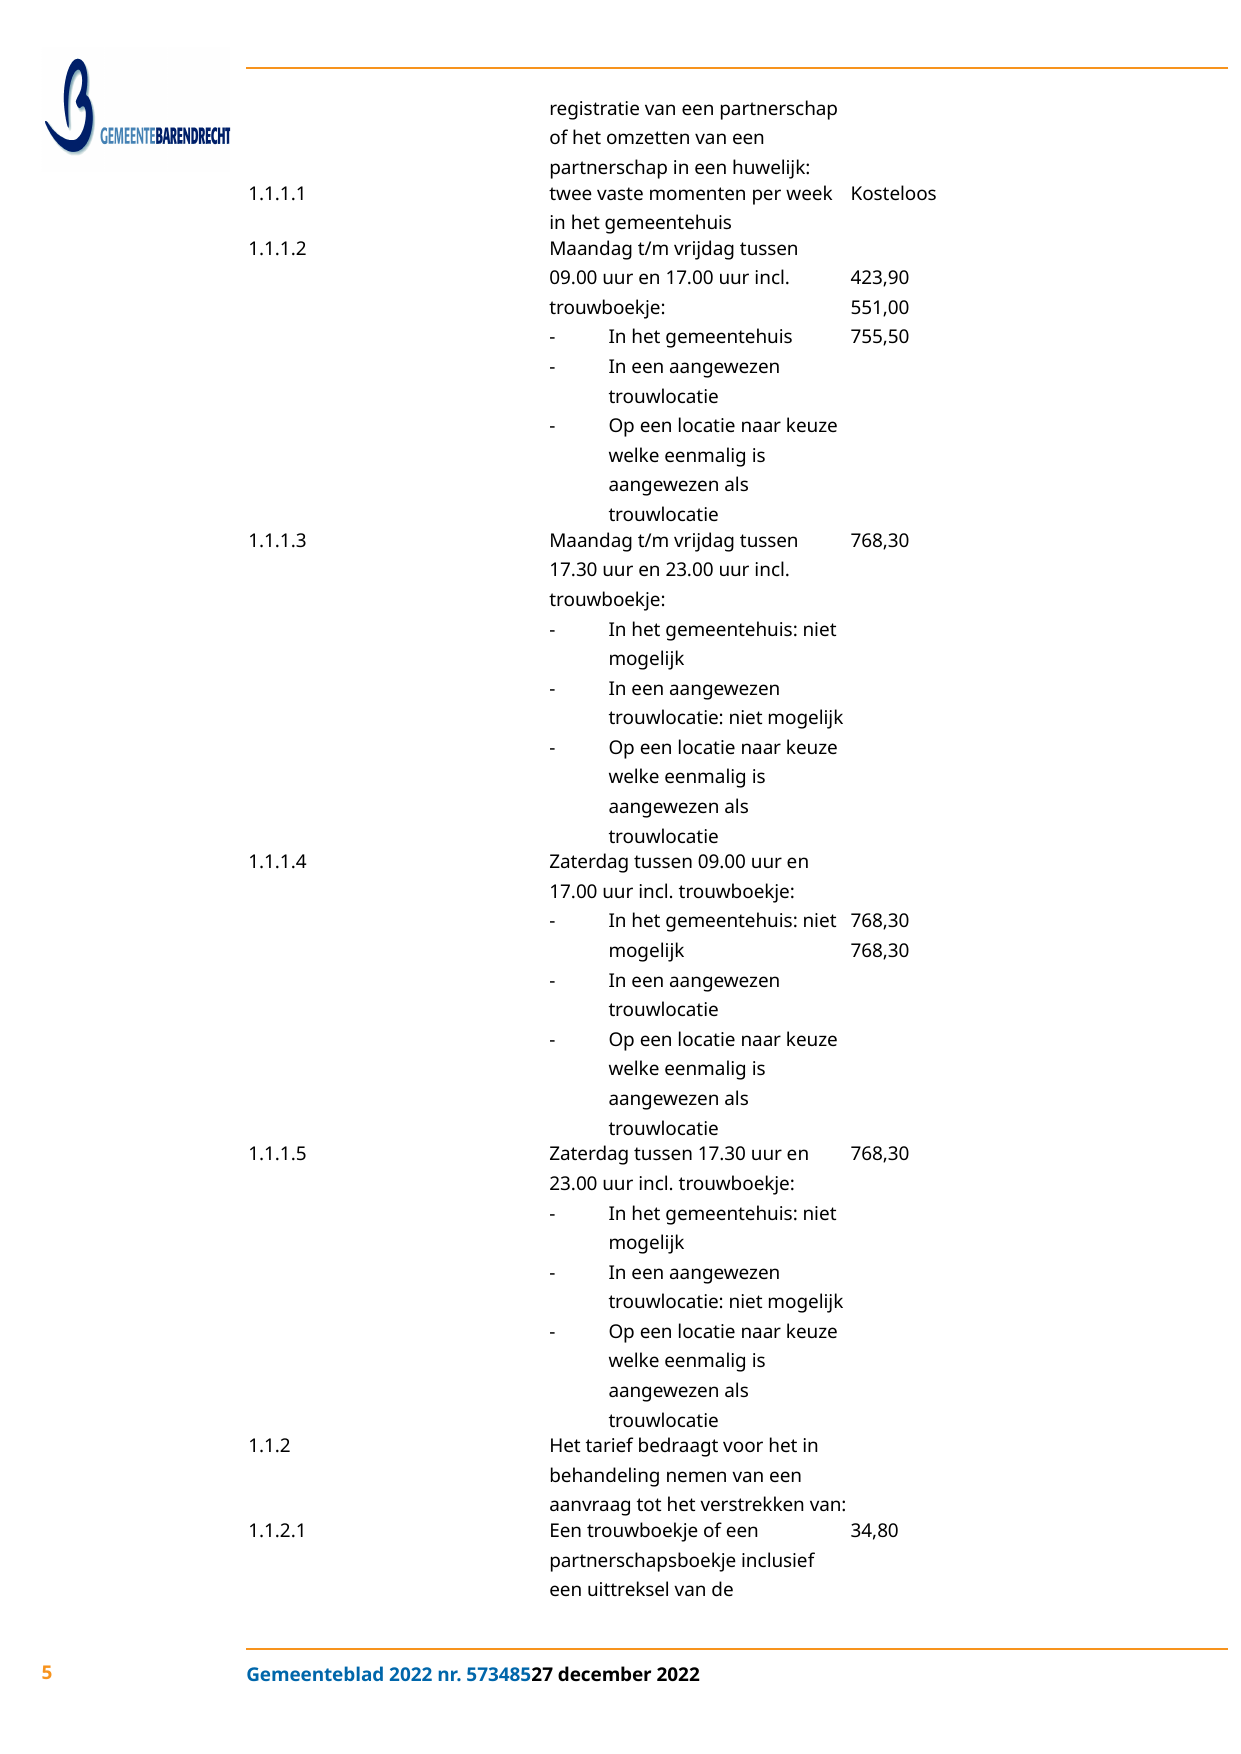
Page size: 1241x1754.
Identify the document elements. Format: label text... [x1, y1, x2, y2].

table_cell 1.1.1.4 [248, 849, 549, 1141]
table_cell 423,90 551,00 755,50 [850, 235, 1152, 527]
table_cell Maandag t/m vrijdag tussen 17.30 uur en 23.00 uur incl. trouwboekje: In het gemeentehuis: niet mogelijk In een aangewezen trouwlocatie: niet mogelijk Op een locatie naar keuze welke eenmalig is aangewezen als trouwlocatie [549, 527, 850, 848]
table_cell 768,30 768,30 [850, 849, 1152, 1141]
table_cell registratie van een partnerschap of het omzetten van een partnerschap in een huwelijk: [549, 95, 850, 180]
table_cell Een trouwboekje of een partnerschapsboekje inclusief een uittreksel van de [549, 1518, 850, 1602]
table_cell Maandag t/m vrijdag tussen 09.00 uur en 17.00 uur incl. trouwboekje: In het gemeentehuis In een aangewezen trouwlocatie Op een locatie naar keuze welke eenmalig is aangewezen als trouwlocatie [549, 235, 850, 527]
table_cell [850, 1433, 1152, 1517]
table_cell Zaterdag tussen 17.30 uur en 23.00 uur incl. trouwboekje: In het gemeentehuis: niet mogelijk In een aangewezen trouwlocatie: niet mogelijk Op een locatie naar keuze welke eenmalig is aangewezen als trouwlocatie [549, 1141, 850, 1432]
table_cell 1.1.2.1 [248, 1518, 549, 1602]
table_cell Kosteloos [850, 180, 1152, 235]
table_cell 1.1.2 [248, 1433, 549, 1517]
table_cell 34,80 [850, 1518, 1152, 1602]
table_cell 1.1.1.5 [248, 1141, 549, 1432]
table_cell 1.1.1.1 [248, 180, 549, 235]
table_cell [248, 95, 549, 180]
table_cell Het tarief bedraagt voor het in behandeling nemen van een aanvraag tot het verstrekken van: [549, 1433, 850, 1517]
picture [41, 47, 231, 172]
table_cell [850, 95, 1152, 180]
table_cell 1.1.1.2 [248, 235, 549, 527]
table_cell 1.1.1.3 [248, 527, 549, 848]
table_cell twee vaste momenten per week in het gemeentehuis [549, 180, 850, 235]
table_cell 768,30 [850, 1141, 1152, 1432]
table_cell 768,30 [850, 527, 1152, 848]
table_cell Zaterdag tussen 09.00 uur en 17.00 uur incl. trouwboekje: In het gemeentehuis: niet mogelijk In een aangewezen trouwlocatie Op een locatie naar keuze welke eenmalig is aangewezen als trouwlocatie [549, 849, 850, 1141]
